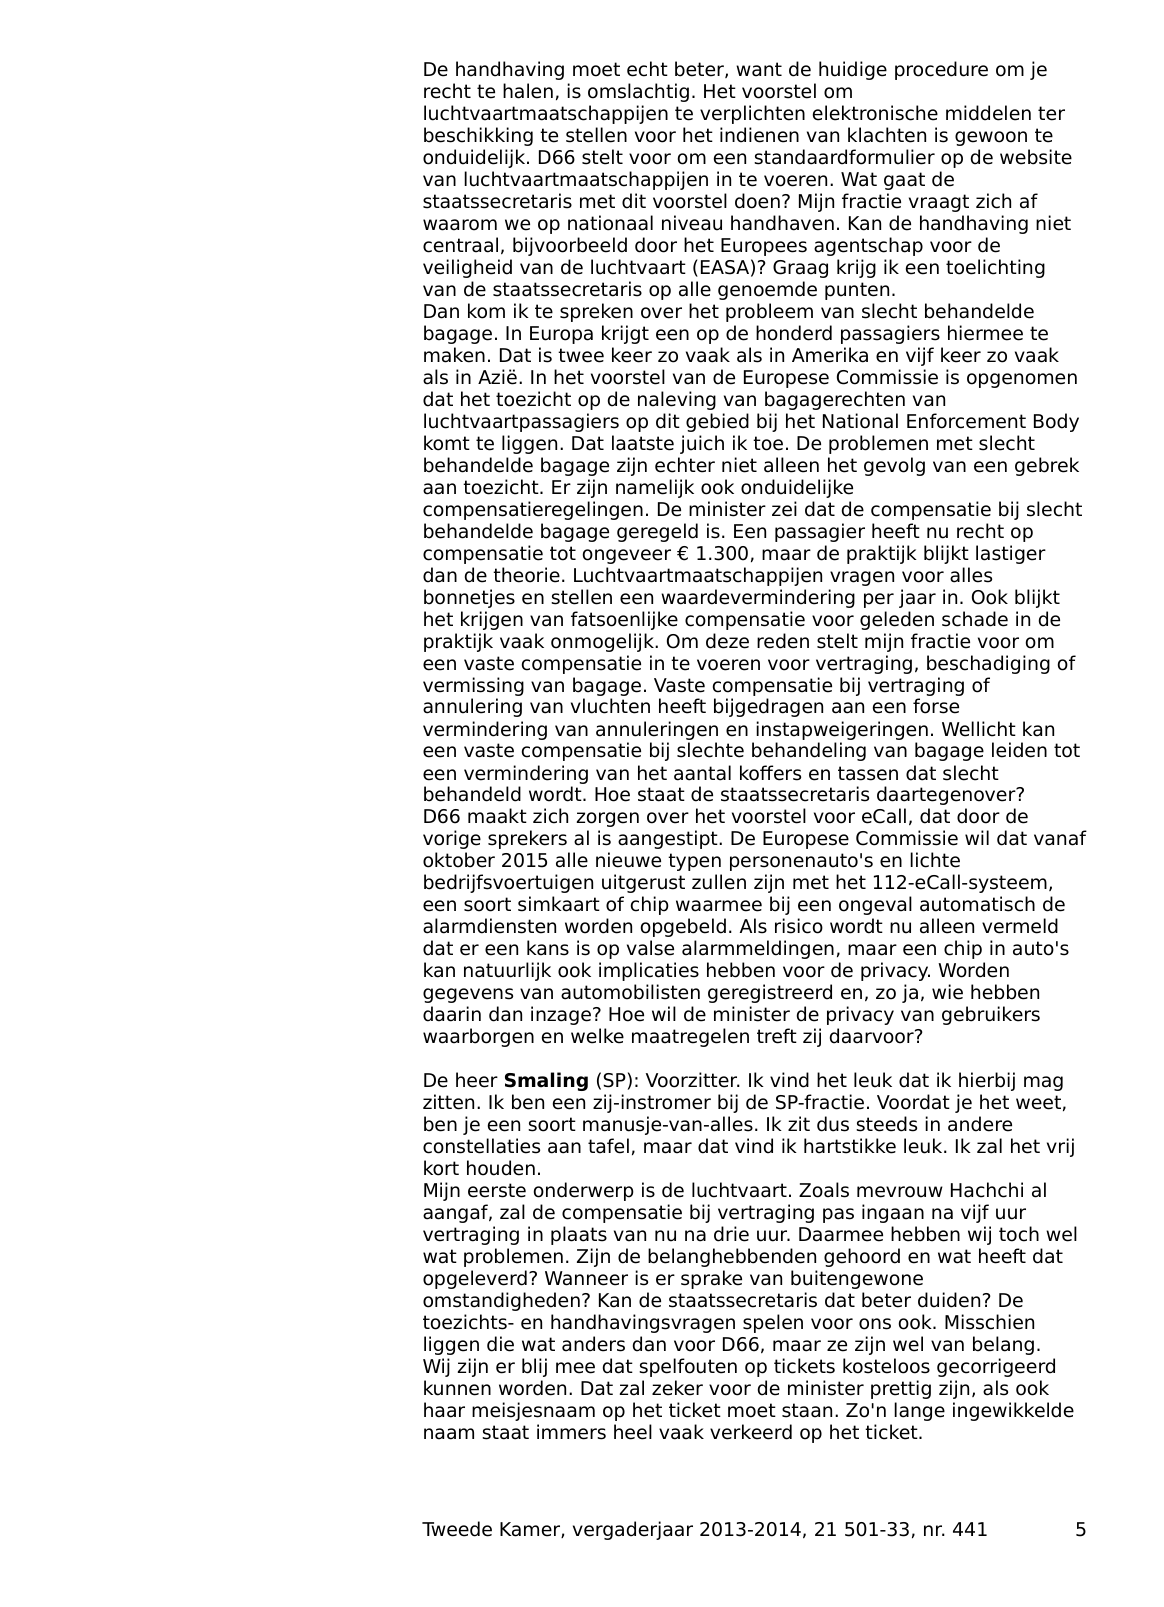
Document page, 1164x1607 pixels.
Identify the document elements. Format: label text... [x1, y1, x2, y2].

text Mijn eerste onderwerp is de luchtvaart. Zoals mevrouw Hachchi al aangaf, zal de compensatie bij vertraging pas ingaan na vijf uur vertraging in plaats van nu na drie uur. Daarmee hebben wij toch wel wat problemen. Zijn de belanghebbenden gehoord en wat heeft dat opgeleverd? Wanneer is er sprake van buitengewone omstandigheden? Kan de staatssecretaris dat beter duiden? De toezichts- en handhavingsvragen spelen voor ons ook. Misschien liggen die wat anders dan voor D66, maar ze zijn wel van belang. [422, 1180, 1087, 1356]
text De heer Smaling (SP): Voorzitter. Ik vind het leuk dat ik hierbij mag zitten. Ik ben een zij-instromer bij de SP-fractie. Voordat je het weet, ben je een soort manusje-van-alles. Ik zit dus steeds in andere constellaties aan tafel, maar dat vind ik hartstikke leuk. Ik zal het vrij kort houden. [422, 1070, 1087, 1180]
text D66 maakt zich zorgen over het voorstel voor eCall, dat door de vorige sprekers al is aangestipt. De Europese Commissie wil dat vanaf oktober 2015 alle nieuwe typen personenauto's en lichte bedrijfsvoertuigen uitgerust zullen zijn met het 112-eCall-systeem, een soort simkaart of chip waarmee bij een ongeval automatisch de alarmdiensten worden opgebeld. Als risico wordt nu alleen vermeld dat er een kans is op valse alarmmeldingen, maar een chip in auto's kan natuurlijk ook implicaties hebben voor de privacy. Worden gegevens van automobilisten geregistreerd en, zo ja, wie hebben daarin dan inzage? Hoe wil de minister de privacy van gebruikers waarborgen en welke maatregelen treft zij daarvoor? [422, 806, 1087, 1048]
text Wij zijn er blij mee dat spelfouten op tickets kosteloos gecorrigeerd kunnen worden. Dat zal zeker voor de minister prettig zijn, als ook haar meisjesnaam op het ticket moet staan. Zo'n lange ingewikkelde naam staat immers heel vaak verkeerd op het ticket. [422, 1356, 1087, 1444]
text De handhaving moet echt beter, want de huidige procedure om je recht te halen, is omslachtig. Het voorstel om luchtvaartmaatschappijen te verplichten elektronische middelen ter beschikking te stellen voor het indienen van klachten is gewoon te onduidelijk. D66 stelt voor om een standaardformulier op de website van luchtvaartmaatschappijen in te voeren. Wat gaat de staatssecretaris met dit voorstel doen? Mijn fractie vraagt zich af waarom we op nationaal niveau handhaven. Kan de handhaving niet centraal, bijvoorbeeld door het Europees agentschap voor de veiligheid van de luchtvaart (EASA)? Graag krijg ik een toelichting van de staatssecretaris op alle genoemde punten. [422, 59, 1087, 301]
text Dan kom ik te spreken over het probleem van slecht behandelde bagage. In Europa krijgt een op de honderd passagiers hiermee te maken. Dat is twee keer zo vaak als in Amerika en vijf keer zo vaak als in Azië. In het voorstel van de Europese Commissie is opgenomen dat het toezicht op de naleving van bagagerechten van luchtvaartpassagiers op dit gebied bij het National Enforcement Body komt te liggen. Dat laatste juich ik toe. De problemen met slecht behandelde bagage zijn echter niet alleen het gevolg van een gebrek aan toezicht. Er zijn namelijk ook onduidelijke compensatieregelingen. De minister zei dat de compensatie bij slecht behandelde bagage geregeld is. Een passagier heeft nu recht op compensatie tot ongeveer € 1.300, maar de praktijk blijkt lastiger dan de theorie. Luchtvaartmaatschappijen vragen voor alles bonnetjes en stellen een waardevermindering per jaar in. Ook blijkt het krijgen van fatsoenlijke compensatie voor geleden schade in de praktijk vaak onmogelijk. Om deze reden stelt mijn fractie voor om een vaste compensatie in te voeren voor vertraging, beschadiging of vermissing van bagage. Vaste compensatie bij vertraging of annulering van vluchten heeft bijgedragen aan een forse vermindering van annuleringen en instapweigeringen. Wellicht kan een vaste compensatie bij slechte behandeling van bagage leiden tot een vermindering van het aantal koffers en tassen dat slecht behandeld wordt. Hoe staat de staatssecretaris daartegenover? [422, 301, 1087, 806]
